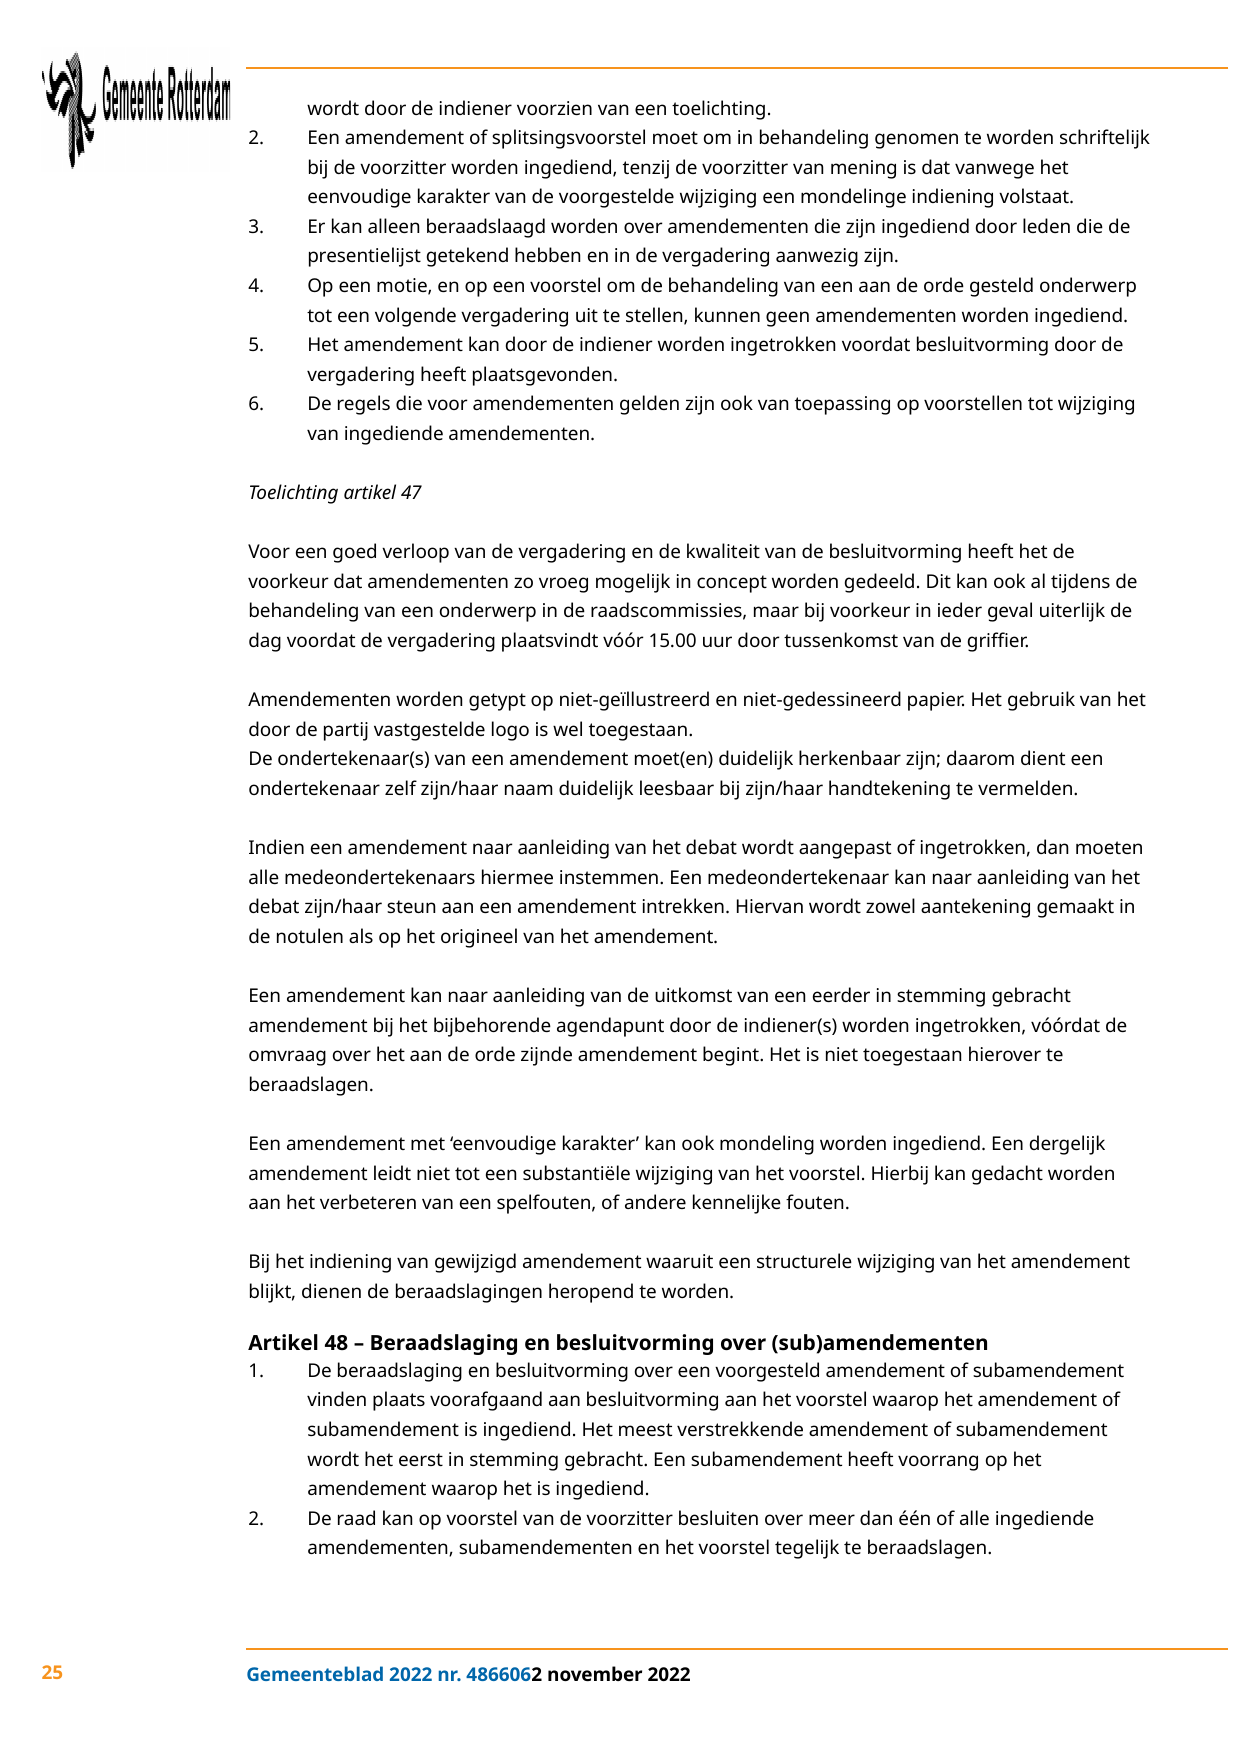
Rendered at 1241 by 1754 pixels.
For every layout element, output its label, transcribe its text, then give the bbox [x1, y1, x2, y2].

text Amendementen worden getypt op niet-geïllustreerd en niet-gedessineerd papier. Het gebruik van het door de partij vastgestelde logo is wel toegestaan. [248, 686, 1152, 742]
list De regels die voor amendementen gelden zijn ook van toepassing op voorstellen tot wijziging van ingediende amendementen. [248, 391, 1152, 446]
list Er kan alleen beraadslaagd worden over amendementen die zijn ingediend door leden die de presentielijst getekend hebben en in de vergadering aanwezig zijn. [248, 213, 1152, 268]
text Een amendement kan naar aanleiding van de uitkomst van een eerder in stemming gebracht amendement bij het bijbehorende agendapunt door de indiener(s) worden ingetrokken, vóórdat de omvraag over het aan de orde zijnde amendement begint. Het is niet toegestaan hierover te beraadslagen. [248, 982, 1152, 1097]
list Een amendement of splitsingsvoorstel moet om in behandeling genomen te worden schriftelijk bij de voorzitter worden ingediend, tenzij de voorzitter van mening is dat vanwege het eenvoudige karakter van de voorgestelde wijziging een mondelinge indiening volstaat. [248, 124, 1152, 209]
list De beraadslaging en besluitvorming over een voorgesteld amendement of subamendement vinden plaats voorafgaand aan besluitvorming aan het voorstel waarop het amendement of subamendement is ingediend. Het meest verstrekkende amendement of subamendement wordt het eerst in stemming gebracht. Een subamendement heeft voorrang op het amendement waarop het is ingediend. [248, 1357, 1152, 1501]
text De ondertekenaar(s) van een amendement moet(en) duidelijk herkenbaar zijn; daarom dient een ondertekenaar zelf zijn/haar naam duidelijk leesbaar bij zijn/haar handtekening te vermelden. [248, 746, 1152, 801]
text Bij het indiening van gewijzigd amendement waaruit een structurele wijziging van het amendement blijkt, dienen de beraadslagingen heropend te worden. [248, 1248, 1152, 1304]
picture [41, 47, 231, 172]
list De raad kan op voorstel van de voorzitter besluiten over meer dan één of alle ingediende amendementen, subamendementen en het voorstel tegelijk te beraadslagen. [248, 1505, 1152, 1560]
text Toelichting artikel 47 [248, 479, 1152, 505]
list Het amendement kan door de indiener worden ingetrokken voordat besluitvorming door de vergadering heeft plaatsgevonden. [248, 331, 1152, 387]
list Op een motie, en op een voorstel om de behandeling van een aan de orde gesteld onderwerp tot een volgende vergadering uit te stellen, kunnen geen amendementen worden ingediend. [248, 272, 1152, 328]
text Artikel 48 – Beraadslaging en besluitvorming over (sub)amendementen [248, 1328, 1152, 1357]
text Voor een goed verloop van de vergadering en de kwaliteit van de besluitvorming heeft het de voorkeur dat amendementen zo vroeg mogelijk in concept worden gedeeld. Dit kan ook al tijdens de behandeling van een onderwerp in de raadscommissies, maar bij voorkeur in ieder geval uiterlijk de dag voordat de vergadering plaatsvindt vóór 15.00 uur door tussenkomst van de griffier. [248, 538, 1152, 653]
text Een amendement met ‘eenvoudige karakter’ kan ook mondeling worden ingediend. Een dergelijk amendement leidt niet tot een substantiële wijziging van het voorstel. Hierbij kan gedacht worden aan het verbeteren van een spelfouten, of andere kennelijke fouten. [248, 1130, 1152, 1215]
text Indien een amendement naar aanleiding van het debat wordt aangepast of ingetrokken, dan moeten alle medeondertekenaars hiermee instemmen. Een medeondertekenaar kan naar aanleiding van het debat zijn/haar steun aan een amendement intrekken. Hiervan wordt zowel aantekening gemaakt in de notulen als op het origineel van het amendement. [248, 834, 1152, 949]
list wordt door de indiener voorzien van een toelichting. [248, 95, 1152, 121]
